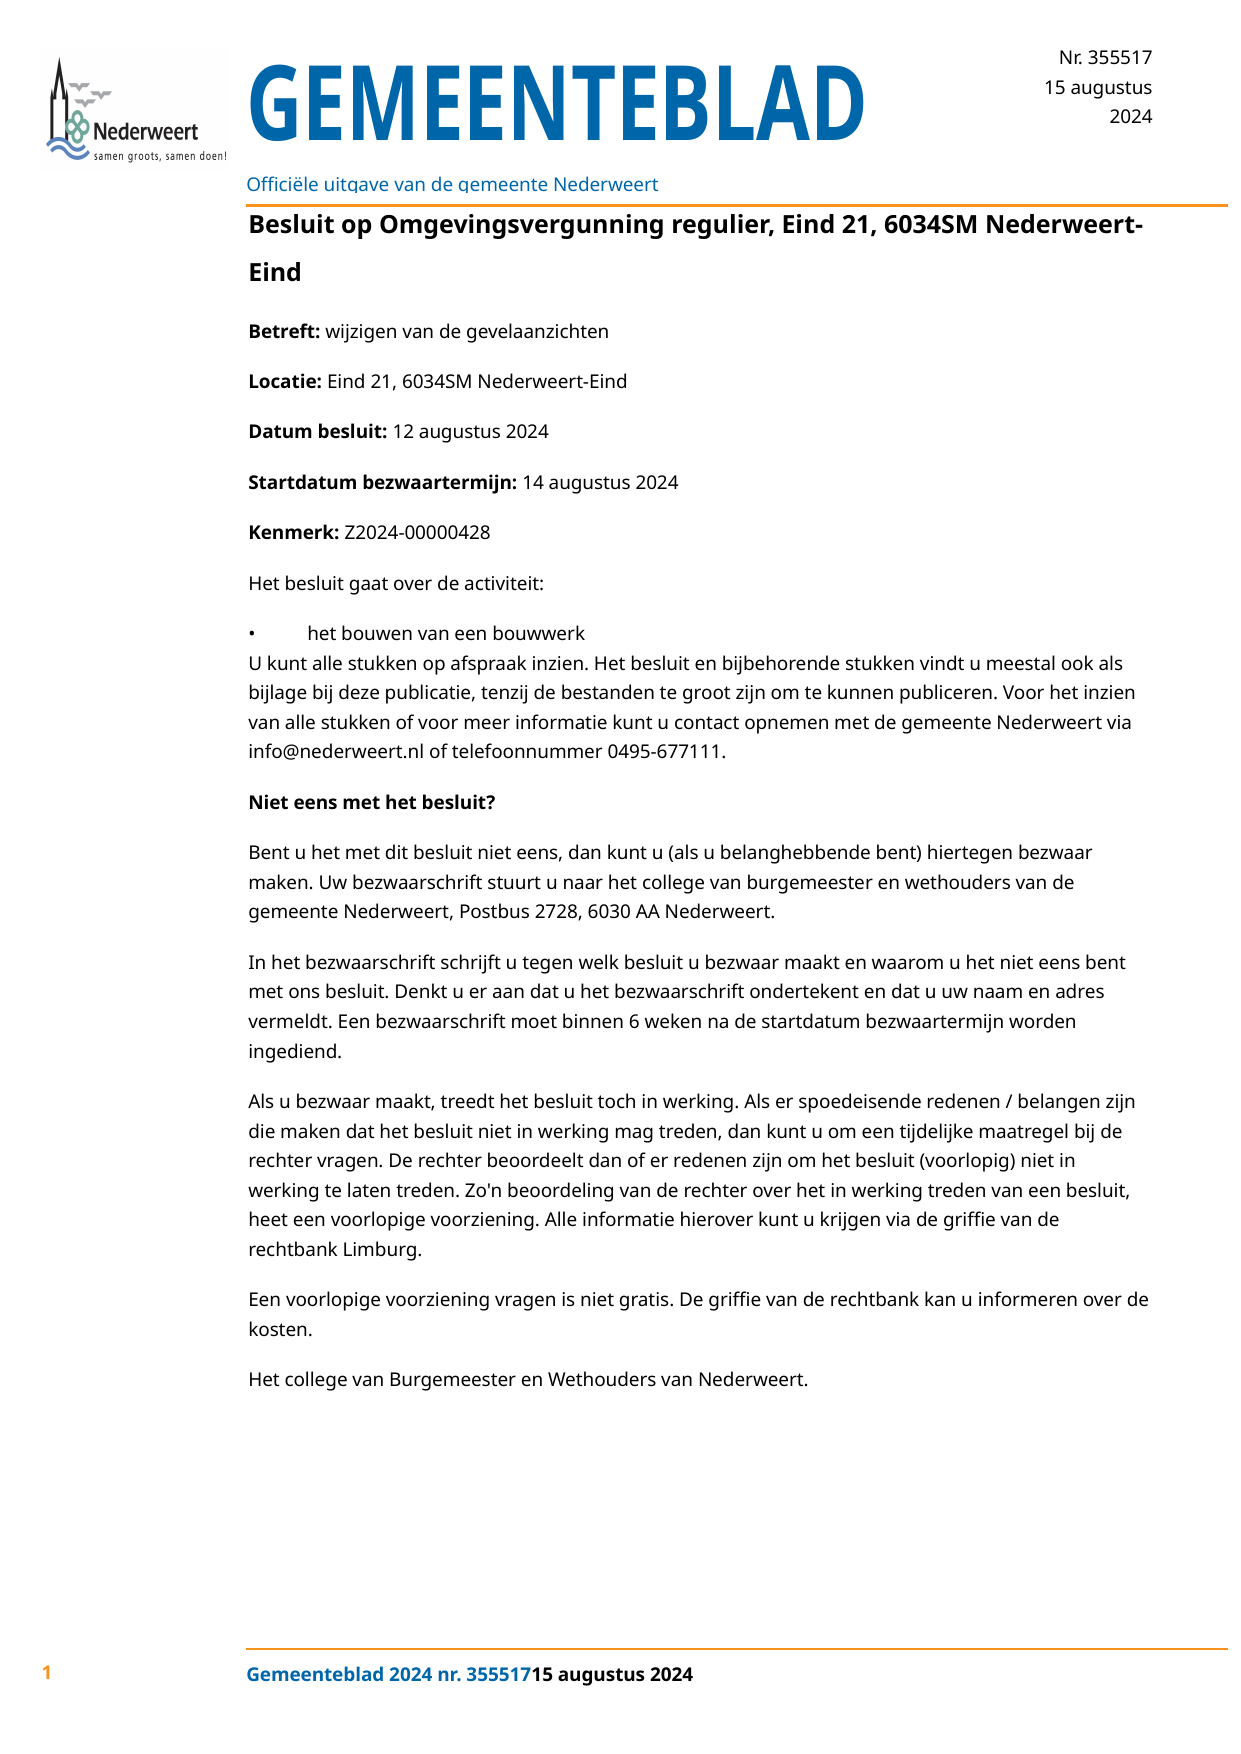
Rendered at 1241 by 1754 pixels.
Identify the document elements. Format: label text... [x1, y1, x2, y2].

text Betreft: wijzigen van de gevelaanzichten [248, 318, 1152, 344]
text Bent u het met dit besluit niet eens, dan kunt u (als u belanghebbende bent) hiertegen bezwaar maken. Uw bezwaarschrift stuurt u naar het college van burgemeester en wethouders van de gemeente Nederweert, Postbus 2728, 6030 AA Nederweert. [248, 839, 1152, 924]
text U kunt alle stukken op afspraak inzien. Het besluit en bijbehorende stukken vindt u meestal ook als bijlage bij deze publicatie, tenzij de bestanden te groot zijn om te kunnen publiceren. Voor het inzien van alle stukken of voor meer informatie kunt u contact opnemen met de gemeente Nederweert via info@nederweert.nl of telefoonnummer 0495-677111. [248, 650, 1152, 764]
text Het besluit gaat over de activiteit: [248, 570, 1152, 596]
list het bouwen van een bouwwerk [248, 620, 1152, 646]
text Locatie: Eind 21, 6034SM Nederweert-Eind [248, 368, 1152, 394]
text Datum besluit: 12 augustus 2024 [248, 419, 1152, 444]
text Een voorlopige voorziening vragen is niet gratis. De griffie van de rechtbank kan u informeren over de kosten. [248, 1287, 1152, 1342]
text Besluit op Omgevingsvergunning regulier, Eind 21, 6034SM Nederweert-Eind [248, 207, 1152, 288]
text Het college van Burgemeester en Wethouders van Nederweert. [248, 1367, 1152, 1392]
picture [41, 47, 231, 172]
text Als u bezwaar maakt, treedt het besluit toch in werking. Als er spoedeisende redenen / belangen zijn die maken dat het besluit niet in werking mag treden, dan kunt u om een tijdelijke maatregel bij de rechter vragen. De rechter beoordeelt dan of er redenen zijn om het besluit (voorlopig) niet in werking te laten treden. Zo'n beoordeling van de rechter over het in werking treden van een besluit, heet een voorlopige voorziening. Alle informatie hierover kunt u krijgen via de griffie van de rechtbank Limburg. [248, 1088, 1152, 1262]
text Startdatum bezwaartermijn: 14 augustus 2024 [248, 469, 1152, 495]
text Kenmerk: Z2024-00000428 [248, 519, 1152, 545]
text In het bezwaarschrift schrijft u tegen welk besluit u bezwaar maakt en waarom u het niet eens bent met ons besluit. Denkt u er aan dat u het bezwaarschrift ondertekent en dat u uw naam en adres vermeldt. Een bezwaarschrift moet binnen 6 weken na de startdatum bezwaartermijn worden ingediend. [248, 949, 1152, 1064]
text Niet eens met het besluit? [248, 789, 1152, 815]
